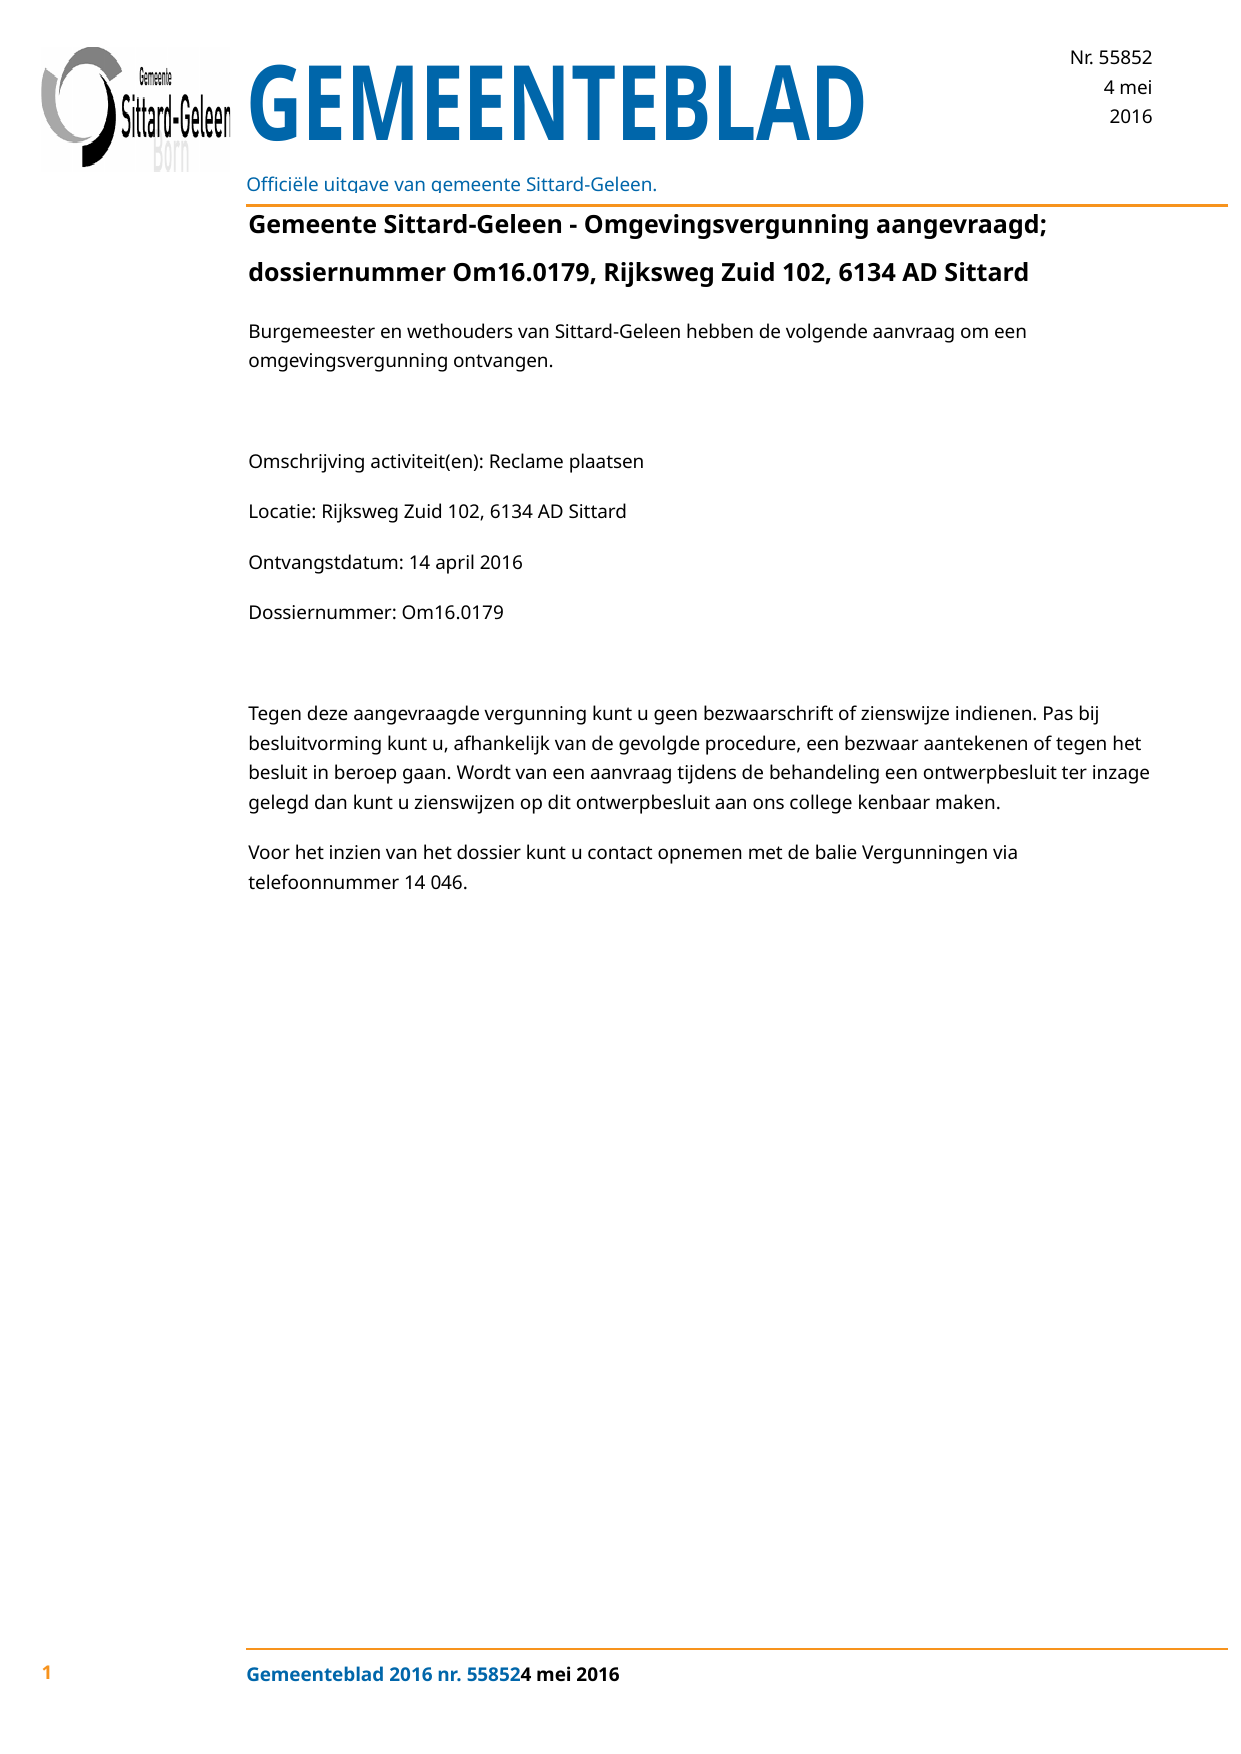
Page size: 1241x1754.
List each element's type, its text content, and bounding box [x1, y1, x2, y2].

text Dossiernummer: Om16.0179 [248, 599, 1152, 625]
text Burgemeester en wethouders van Sittard-Geleen hebben de volgende aanvraag om een omgevingsvergunning ontvangen. [248, 318, 1152, 373]
text Gemeente Sittard-Geleen - Omgevingsvergunning aangevraagd; dossiernummer Om16.0179, Rijksweg Zuid 102, 6134 AD Sittard [248, 207, 1152, 288]
text Ontvangstdatum: 14 april 2016 [248, 549, 1152, 575]
text Locatie: Rijksweg Zuid 102, 6134 AD Sittard [248, 499, 1152, 524]
text Tegen deze aangevraagde vergunning kunt u geen bezwaarschrift of zienswijze indienen. Pas bij besluitvorming kunt u, afhankelijk van de gevolgde procedure, een bezwaar aantekenen of tegen het besluit in beroep gaan. Wordt van een aanvraag tijdens de behandeling een ontwerpbesluit ter inzage gelegd dan kunt u zienswijzen op dit ontwerpbesluit aan ons college kenbaar maken. [248, 700, 1152, 815]
text Voor het inzien van het dossier kunt u contact opnemen met de balie Vergunningen via telefoonnummer 14 046. [248, 839, 1152, 895]
text Omschrijving activiteit(en): Reclame plaatsen [248, 448, 1152, 474]
picture [41, 47, 231, 172]
